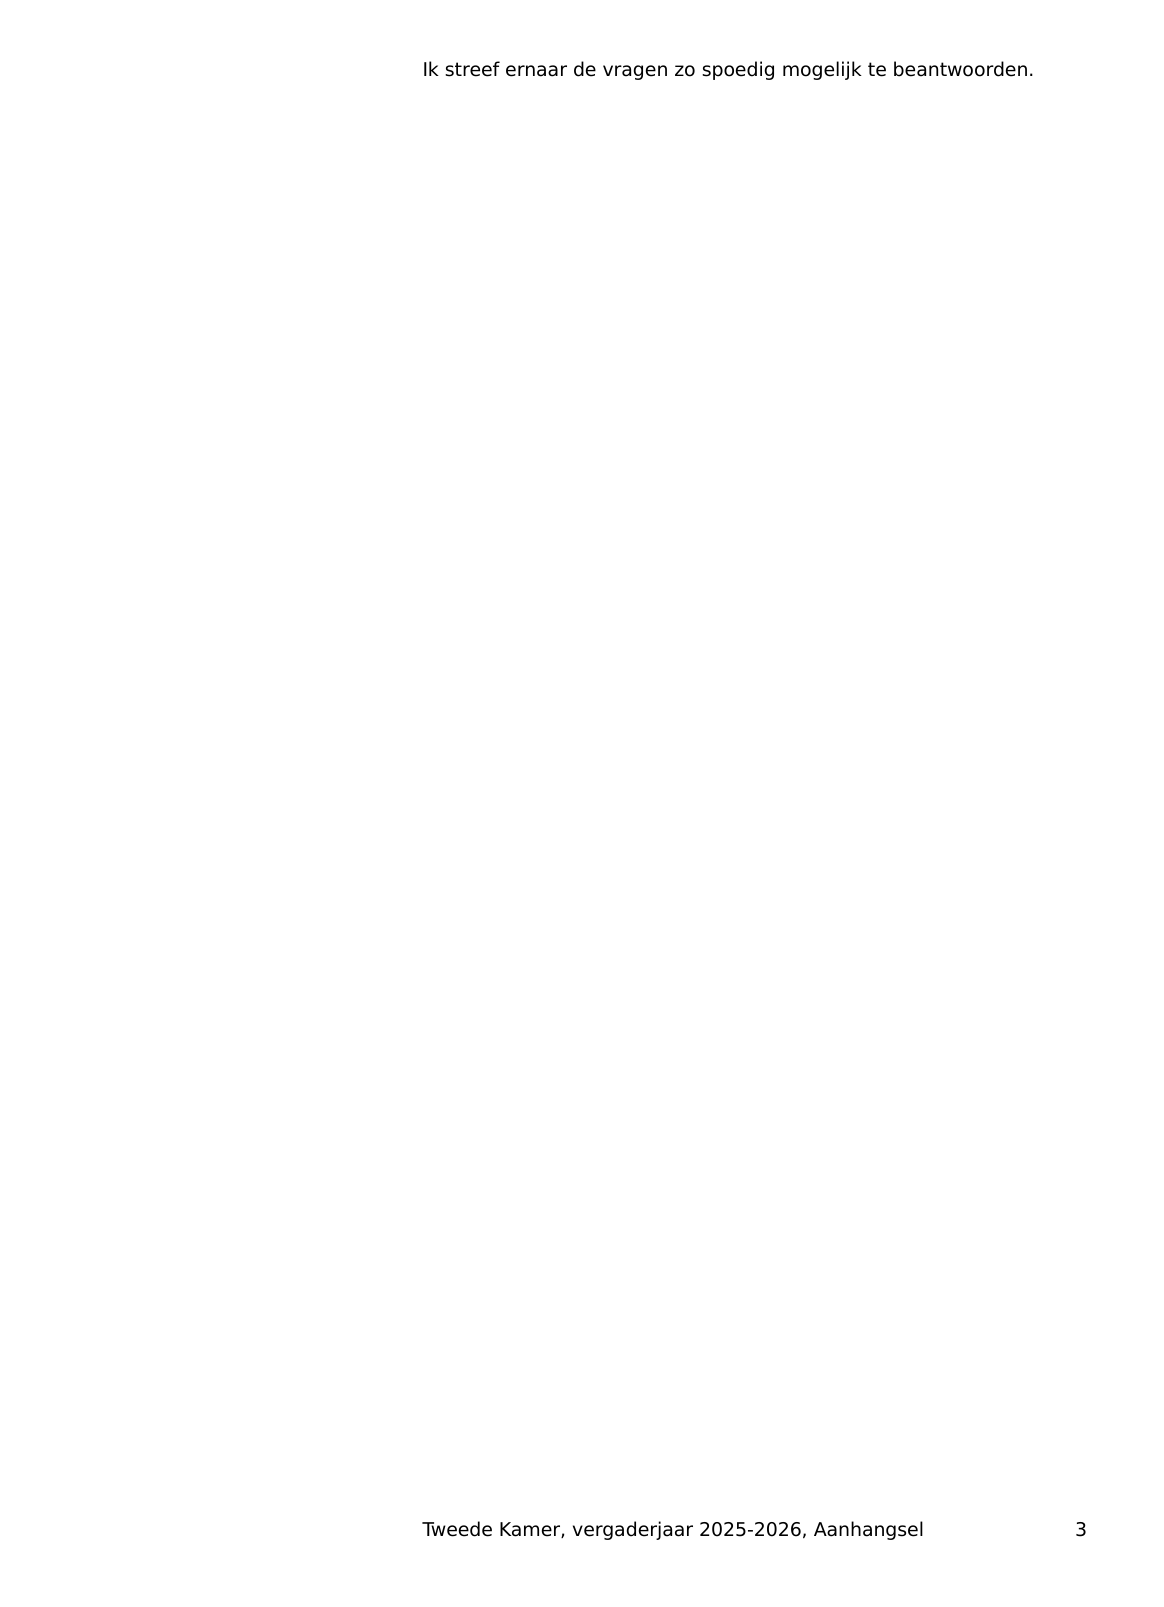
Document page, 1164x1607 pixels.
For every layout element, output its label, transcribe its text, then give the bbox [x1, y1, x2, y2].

text Ik streef ernaar de vragen zo spoedig mogelijk te beantwoorden. [422, 59, 1087, 81]
